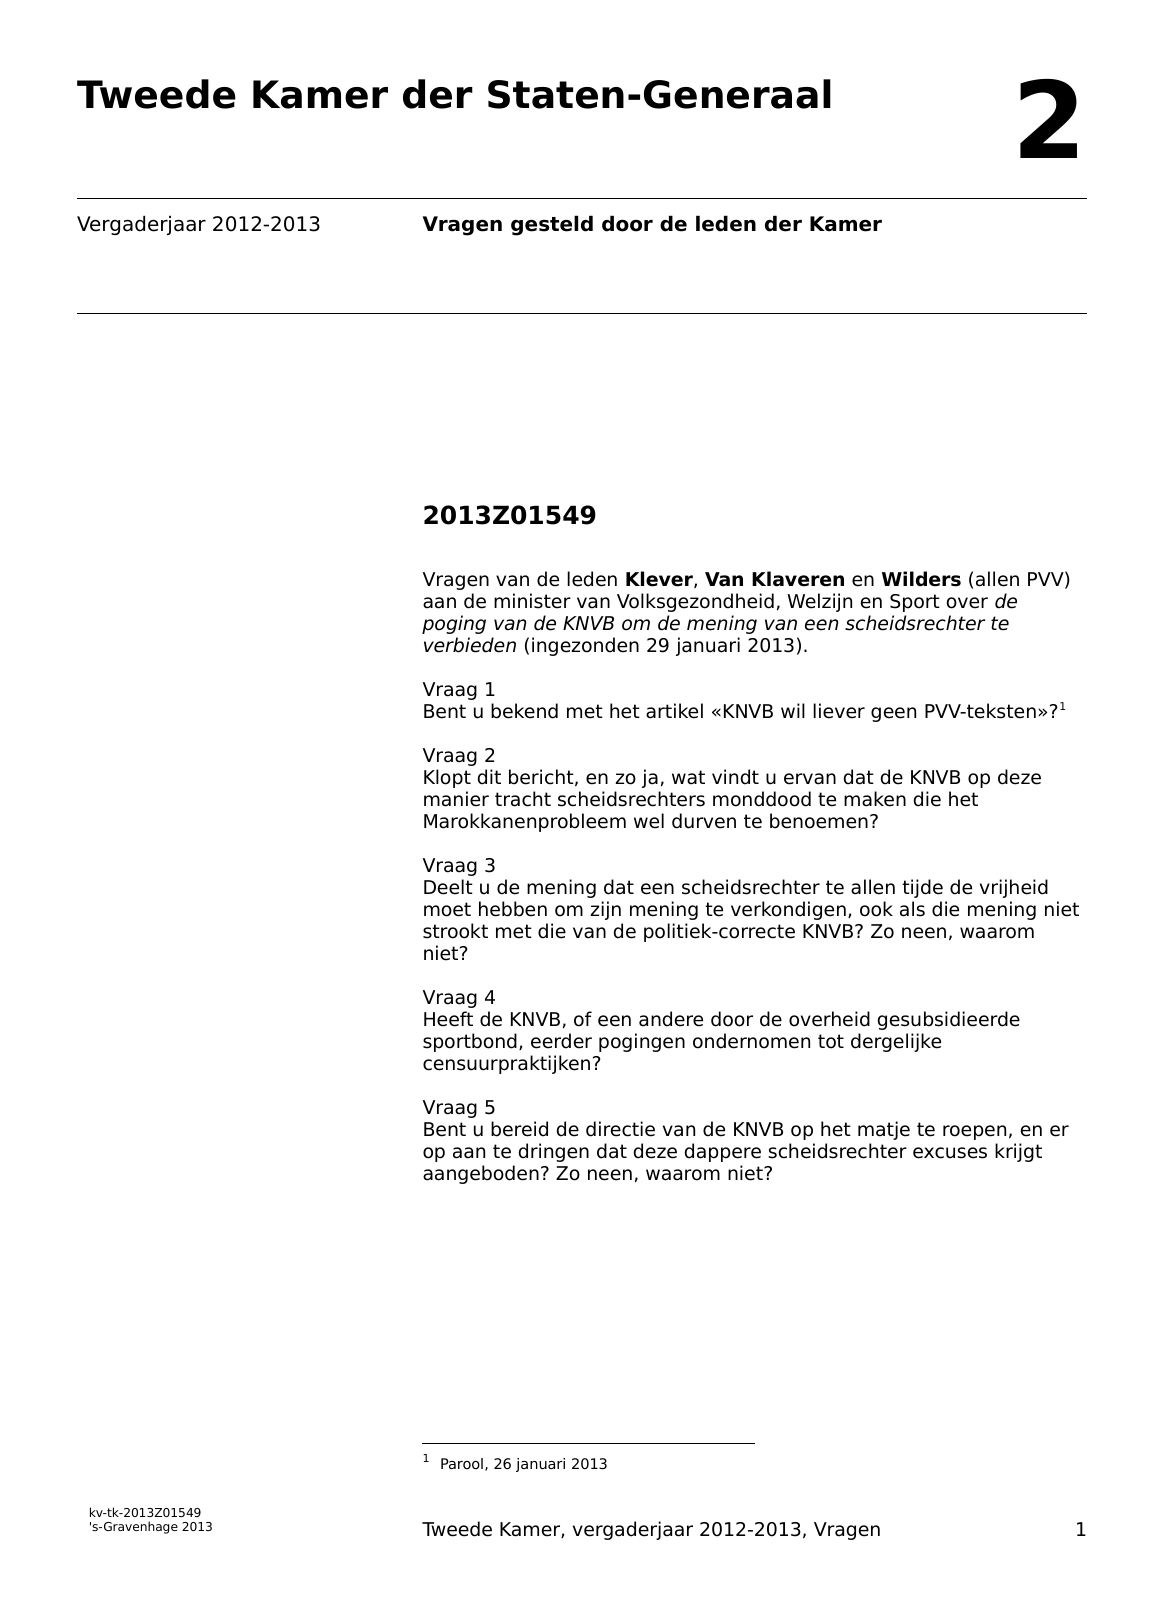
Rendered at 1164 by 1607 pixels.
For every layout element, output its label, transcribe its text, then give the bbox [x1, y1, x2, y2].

table_cell Vergaderjaar 2012-2013 [77, 199, 422, 313]
text Bent u bereid de directie van de KNVB op het matje te roepen, en er op aan te dringen dat deze dappere scheidsrechter excuses krijgt aangeboden? Zo neen, waarom niet? [422, 1119, 1087, 1185]
text kv-tk-2013Z01549 [88, 1506, 323, 1520]
text Heeft de KNVB, of een andere door de overheid gesubsidieerde sportbond, eerder pogingen ondernomen tot dergelijke censuurpraktijken? [422, 1009, 1087, 1075]
table_header 2 [886, 59, 1087, 198]
text Vraag 5 [422, 1097, 1087, 1119]
text Vraag 2 [422, 745, 1087, 767]
text 's-Gravenhage 2013 [88, 1520, 323, 1534]
table_cell Vragen gesteld door de leden der Kamer [422, 199, 1087, 313]
text 2013Z01549 [422, 501, 1087, 531]
table_header Tweede Kamer der Staten-Generaal [77, 59, 886, 198]
text Deelt u de mening dat een scheidsrechter te allen tijde de vrijheid moet hebben om zijn mening te verkondigen, ook als die mening niet strookt met die van de politiek-correcte KNVB? Zo neen, waarom niet? [422, 877, 1087, 965]
text Vragen van de leden Klever, Van Klaveren en Wilders (allen PVV) aan de minister van Volksgezondheid, Welzijn en Sport over de poging van de KNVB om de mening van een scheidsrechter te verbieden (ingezonden 29 januari 2013). [422, 569, 1087, 657]
text Vraag 4 [422, 987, 1087, 1009]
text Bent u bekend met het artikel «KNVB wil liever geen PVV-teksten»? [422, 701, 1087, 723]
text Vraag 3 [422, 855, 1087, 877]
text Parool, 26 januari 2013 [422, 1452, 1087, 1474]
text Klopt dit bericht, en zo ja, wat vindt u ervan dat de KNVB op deze manier tracht scheidsrechters monddood te maken die het Marokkanenprobleem wel durven te benoemen? [422, 767, 1087, 833]
text Vraag 1 [422, 679, 1087, 701]
